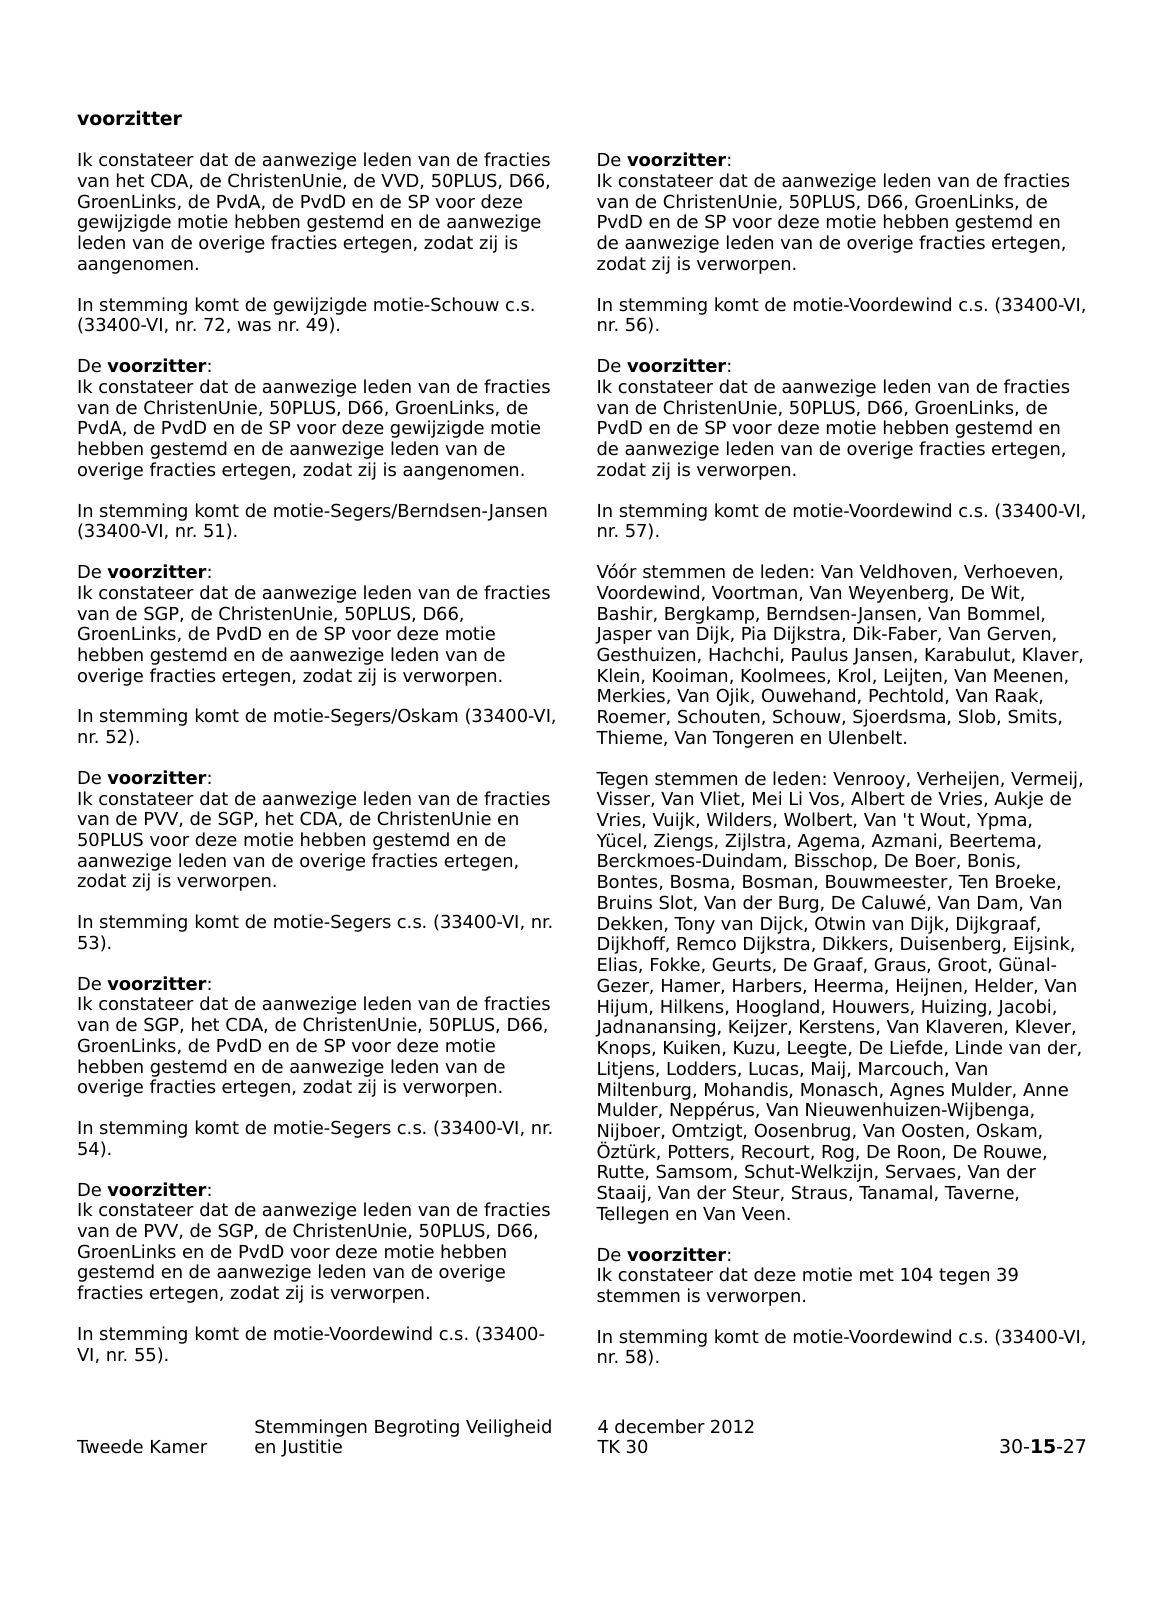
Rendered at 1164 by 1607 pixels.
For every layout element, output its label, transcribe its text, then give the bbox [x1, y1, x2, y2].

text De voorzitter: [596, 1244, 1087, 1265]
text In stemming komt de motie-Voordewind c.s. (33400-VI, nr. 56). [596, 294, 1087, 336]
text In stemming komt de motie-Segers/Oskam (33400-VI, nr. 52). [77, 706, 567, 748]
text Ik constateer dat de aanwezige leden van de fracties van de ChristenUnie, 50PLUS, D66, GroenLinks, de PvdA, de PvdD en de SP voor deze gewijzigde motie hebben gestemd en de aanwezige leden van de overige fracties ertegen, zodat zij is aangenomen. [77, 377, 567, 480]
text In stemming komt de motie-Segers c.s. (33400-VI, nr. 53). [77, 912, 567, 953]
text In stemming komt de motie-Voordewind c.s. (33400-VI, nr. 57). [596, 500, 1087, 542]
text Ik constateer dat de aanwezige leden van de fracties van de SGP, de ChristenUnie, 50PLUS, D66, GroenLinks, de PvdD en de SP voor deze motie hebben gestemd en de aanwezige leden van de overige fracties ertegen, zodat zij is verworpen. [77, 583, 567, 686]
text De voorzitter: [77, 768, 567, 788]
text In stemming komt de motie-Voordewind c.s. (33400-VI, nr. 58). [596, 1327, 1087, 1368]
text Ik constateer dat de aanwezige leden van de fracties van de ChristenUnie, 50PLUS, D66, GroenLinks, de PvdD en de SP voor deze motie hebben gestemd en de aanwezige leden van de overige fracties ertegen, zodat zij is verworpen. [596, 377, 1087, 480]
text Ik constateer dat de aanwezige leden van de fracties van de PVV, de SGP, het CDA, de ChristenUnie en 50PLUS voor deze motie hebben gestemd en de aanwezige leden van de overige fracties ertegen, zodat zij is verworpen. [77, 788, 567, 892]
text De voorzitter: [77, 356, 567, 377]
text De voorzitter: [77, 562, 567, 583]
text De voorzitter: [596, 356, 1087, 377]
text Ik constateer dat de aanwezige leden van de fracties van de ChristenUnie, 50PLUS, D66, GroenLinks, de PvdD en de SP voor deze motie hebben gestemd en de aanwezige leden van de overige fracties ertegen, zodat zij is verworpen. [596, 171, 1087, 274]
text Ik constateer dat de aanwezige leden van de fracties van de PVV, de SGP, de ChristenUnie, 50PLUS, D66, GroenLinks en de PvdD voor deze motie hebben gestemd en de aanwezige leden van de overige fracties ertegen, zodat zij is verworpen. [77, 1200, 567, 1304]
text In stemming komt de gewijzigde motie-Schouw c.s. (33400-VI, nr. 72, was nr. 49). [77, 294, 567, 336]
text De voorzitter: [77, 1179, 567, 1200]
text De voorzitter: [596, 150, 1087, 171]
text Vóór stemmen de leden: Van Veldhoven, Verhoeven, Voordewind, Voortman, Van Weyenberg, De Wit, Bashir, Bergkamp, Berndsen-Jansen, Van Bommel, Jasper van Dijk, Pia Dijkstra, Dik-Faber, Van Gerven, Gesthuizen, Hachchi, Paulus Jansen, Karabulut, Klaver, Klein, Kooiman, Koolmees, Krol, Leijten, Van Meenen, Merkies, Van Ojik, Ouwehand, Pechtold, Van Raak, Roemer, Schouten, Schouw, Sjoerdsma, Slob, Smits, Thieme, Van Tongeren en Ulenbelt. [596, 562, 1087, 748]
text In stemming komt de motie-Segers c.s. (33400-VI, nr. 54). [77, 1118, 567, 1159]
text De voorzitter: [77, 973, 567, 994]
text Ik constateer dat de aanwezige leden van de fracties van de SGP, het CDA, de ChristenUnie, 50PLUS, D66, GroenLinks, de PvdD en de SP voor deze motie hebben gestemd en de aanwezige leden van de overige fracties ertegen, zodat zij is verworpen. [77, 994, 567, 1098]
text Ik constateer dat deze motie met 104 tegen 39 stemmen is verworpen. [596, 1265, 1087, 1307]
text In stemming komt de motie-Segers/Berndsen-Jansen (33400-VI, nr. 51). [77, 500, 567, 542]
text Tegen stemmen de leden: Venrooy, Verheijen, Vermeij, Visser, Van Vliet, Mei Li Vos, Albert de Vries, Aukje de Vries, Vuijk, Wilders, Wolbert, Van 't Wout, Ypma, Yücel, Ziengs, Zijlstra, Agema, Azmani, Beertema, Berckmoes-Duindam, Bisschop, De Boer, Bonis, Bontes, Bosma, Bosman, Bouwmeester, Ten Broeke, Bruins Slot, Van der Burg, De Caluwé, Van Dam, Van Dekken, Tony van Dijck, Otwin van Dijk, Dijkgraaf, Dijkhoff, Remco Dijkstra, Dikkers, Duisenberg, Eijsink, Elias, Fokke, Geurts, De Graaf, Graus, Groot, Günal-Gezer, Hamer, Harbers, Heerma, Heijnen, Helder, Van Hijum, Hilkens, Hoogland, Houwers, Huizing, Jacobi, Jadnanansing, Keijzer, Kerstens, Van Klaveren, Klever, Knops, Kuiken, Kuzu, Leegte, De Liefde, Linde van der, Litjens, Lodders, Lucas, Maij, Marcouch, Van Miltenburg, Mohandis, Monasch, Agnes Mulder, Anne Mulder, Neppérus, Van Nieuwenhuizen-Wijbenga, Nijboer, Omtzigt, Oosenbrug, Van Oosten, Oskam, Öztürk, Potters, Recourt, Rog, De Roon, De Rouwe, Rutte, Samsom, Schut-Welkzijn, Servaes, Van der Staaij, Van der Steur, Straus, Tanamal, Taverne, Tellegen en Van Veen. [596, 768, 1087, 1224]
text In stemming komt de motie-Voordewind c.s. (33400-VI, nr. 55). [77, 1324, 567, 1365]
text Ik constateer dat de aanwezige leden van de fracties van het CDA, de ChristenUnie, de VVD, 50PLUS, D66, GroenLinks, de PvdA, de PvdD en de SP voor deze gewijzigde motie hebben gestemd en de aanwezige leden van de overige fracties ertegen, zodat zij is aangenomen. [77, 150, 567, 274]
